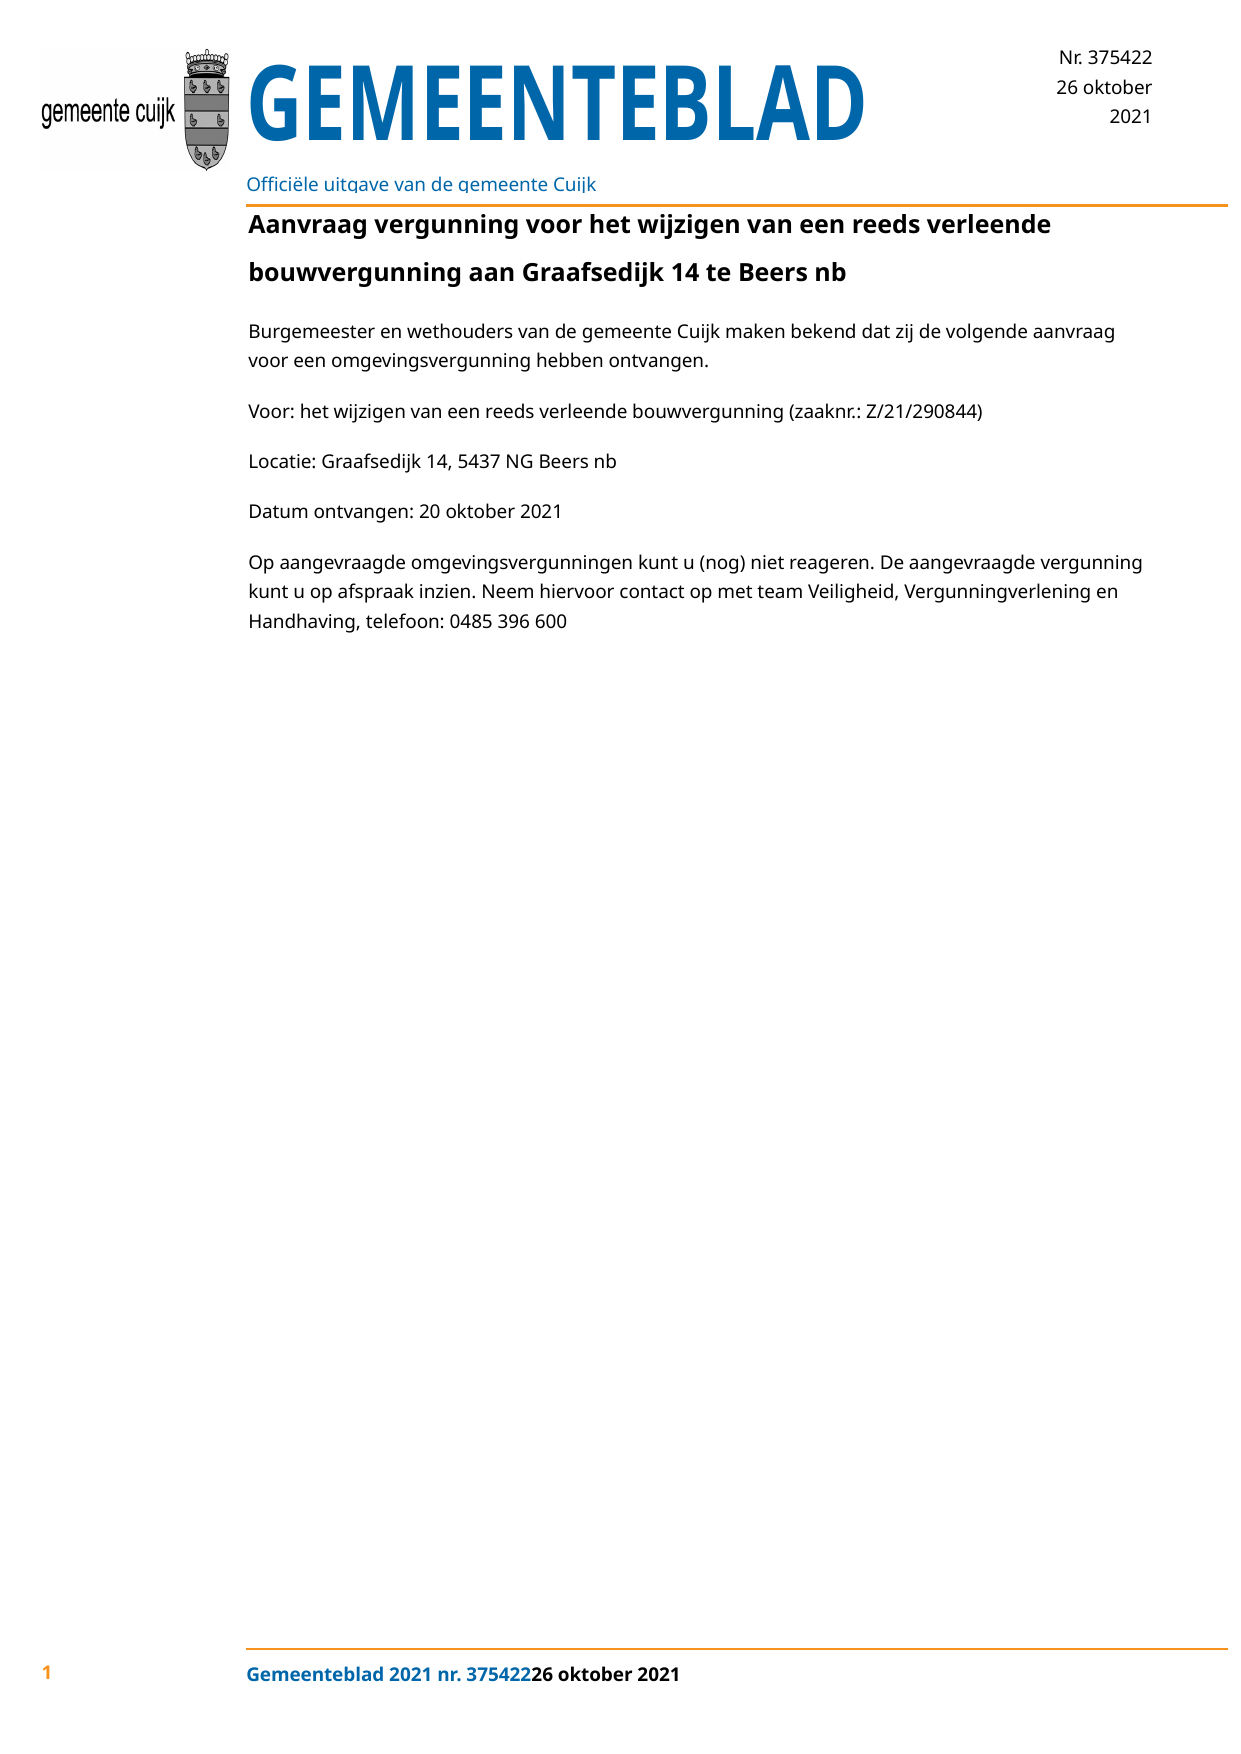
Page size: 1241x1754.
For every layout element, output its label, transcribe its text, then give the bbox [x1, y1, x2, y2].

picture [41, 47, 231, 172]
text Op aangevraagde omgevingsvergunningen kunt u (nog) niet reageren. De aangevraagde vergunning kunt u op afspraak inzien. Neem hiervoor contact op met team Veiligheid, Vergunningverlening en Handhaving, telefoon: 0485 396 600 [248, 549, 1152, 634]
text Datum ontvangen: 20 oktober 2021 [248, 499, 1152, 524]
text Burgemeester en wethouders van de gemeente Cuijk maken bekend dat zij de volgende aanvraag voor een omgevingsvergunning hebben ontvangen. [248, 318, 1152, 373]
text Locatie: Graafsedijk 14, 5437 NG Beers nb [248, 448, 1152, 474]
text Aanvraag vergunning voor het wijzigen van een reeds verleende bouwvergunning aan Graafsedijk 14 te Beers nb [248, 207, 1152, 288]
text Voor: het wijzigen van een reeds verleende bouwvergunning (zaaknr.: Z/21/290844) [248, 398, 1152, 424]
